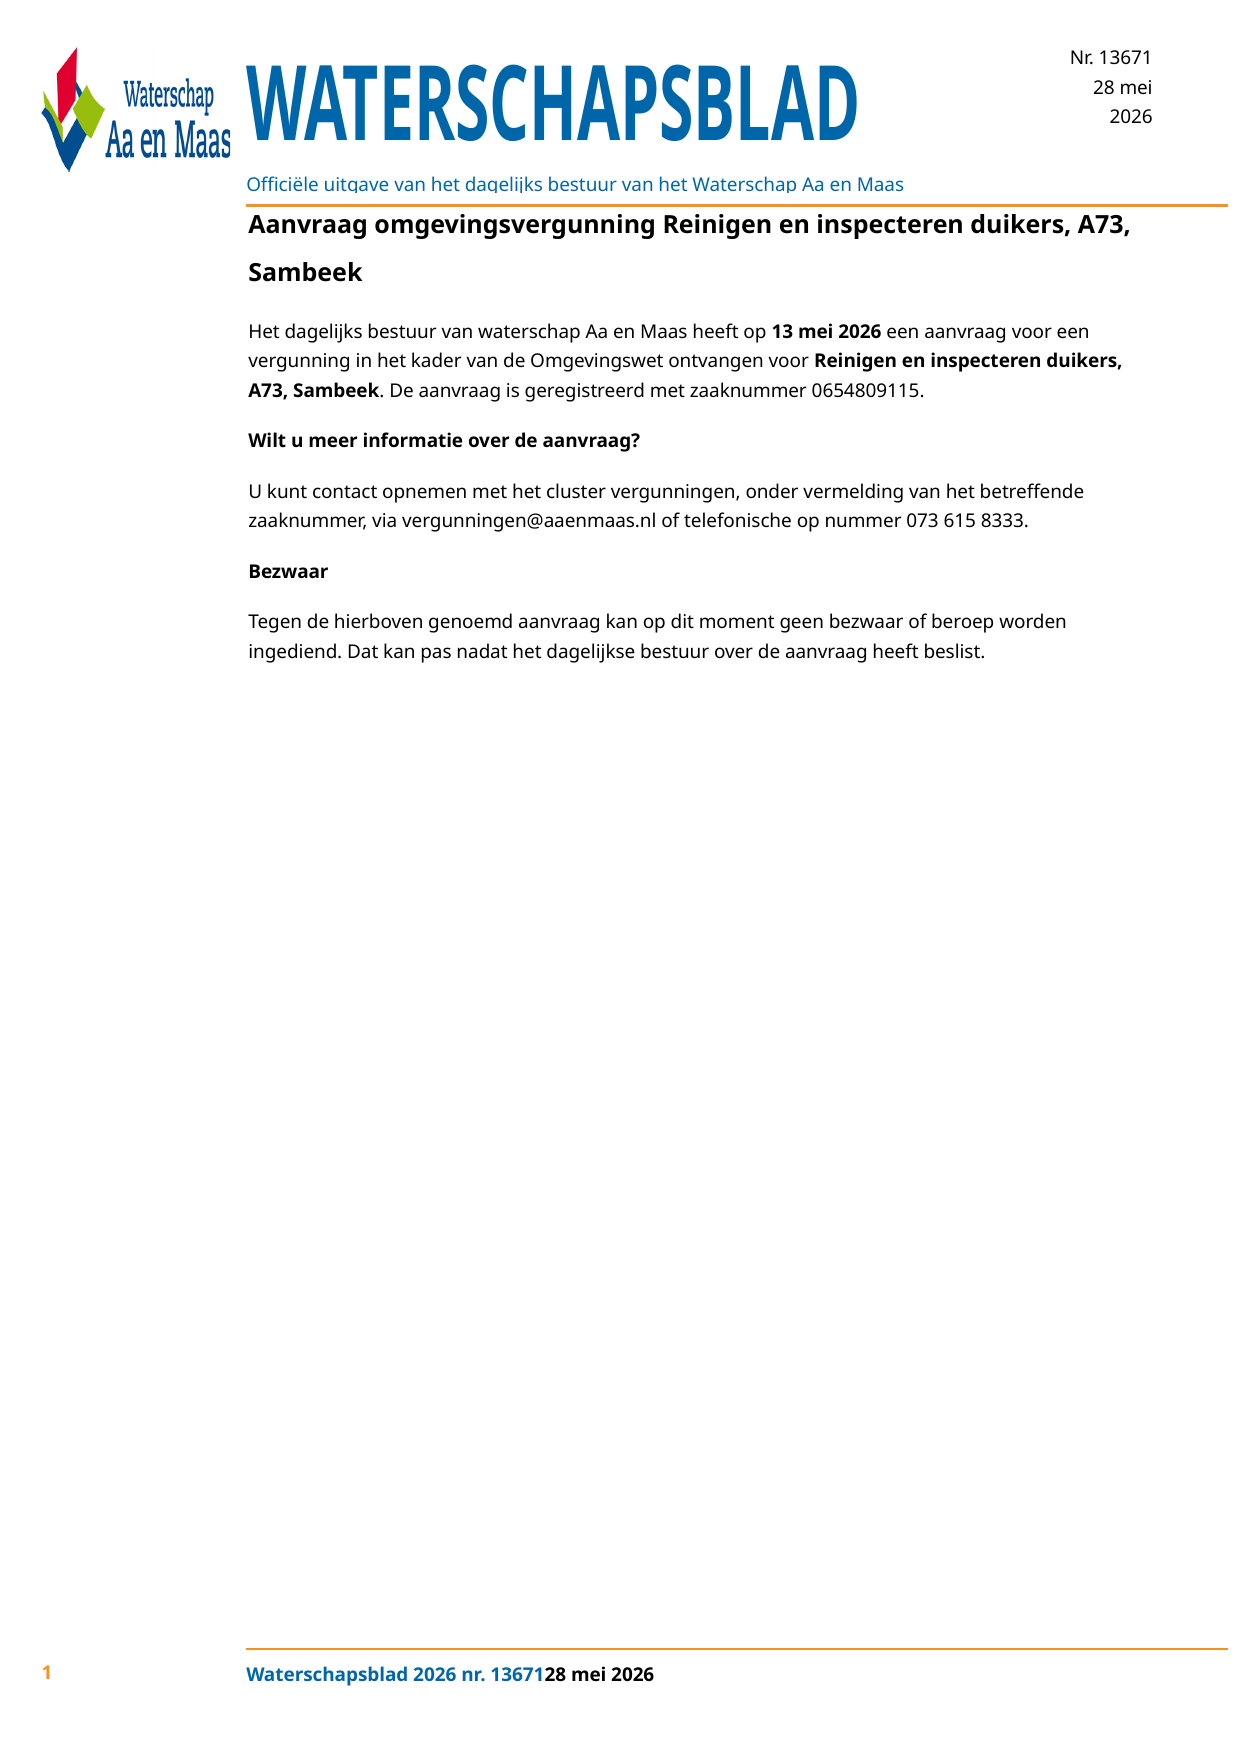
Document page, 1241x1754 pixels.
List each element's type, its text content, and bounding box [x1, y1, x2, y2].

picture [41, 47, 231, 172]
text Bezwaar [248, 558, 1152, 584]
text Het dagelijks bestuur van waterschap Aa en Maas heeft op 13 mei 2026 een aanvraag voor een vergunning in het kader van de Omgevingswet ontvangen voor Reinigen en inspecteren duikers, A73, Sambeek. De aanvraag is geregistreerd met zaaknummer 0654809115. [248, 318, 1152, 403]
text U kunt contact opnemen met het cluster vergunningen, onder vermelding van het betreffende zaaknummer, via vergunningen@aaenmaas.nl of telefonische op nummer 073 615 8333. [248, 478, 1152, 533]
text Aanvraag omgevingsvergunning Reinigen en inspecteren duikers, A73, Sambeek [248, 207, 1152, 288]
text Wilt u meer informatie over de aanvraag? [248, 427, 1152, 453]
text Tegen de hierboven genoemd aanvraag kan op dit moment geen bezwaar of beroep worden ingediend. Dat kan pas nadat het dagelijkse bestuur over de aanvraag heeft beslist. [248, 608, 1152, 664]
